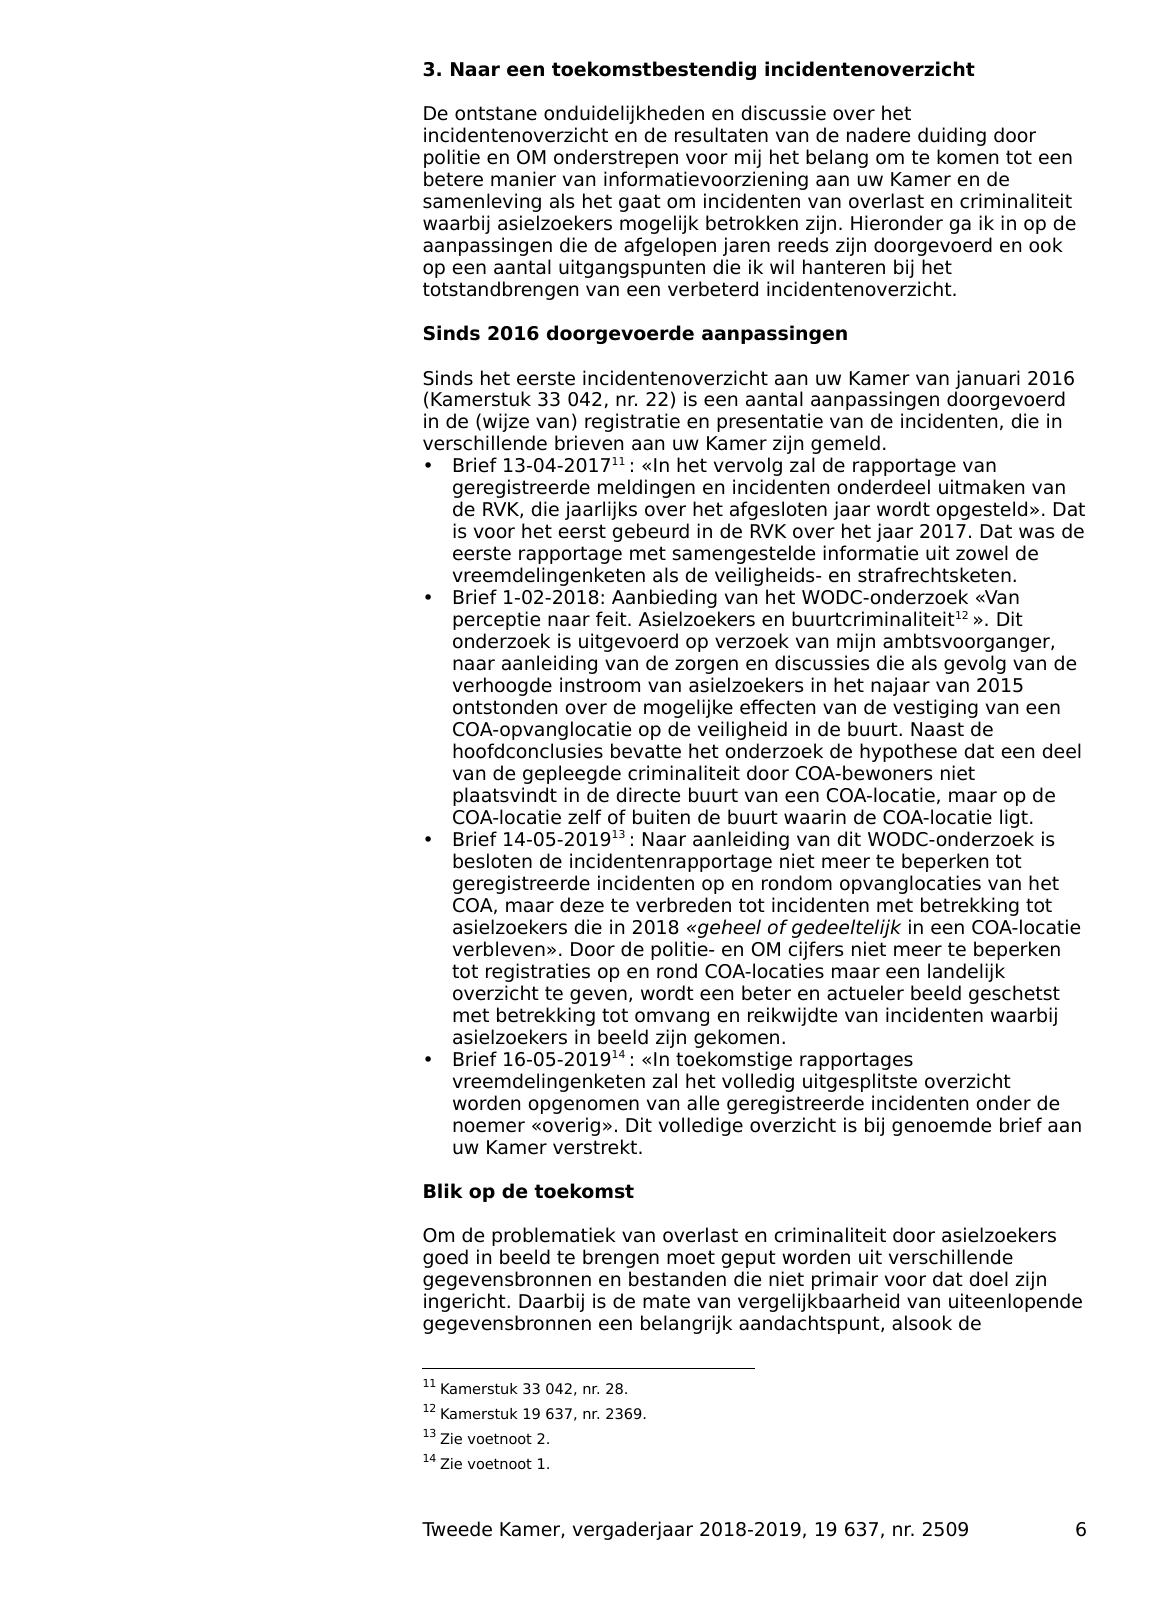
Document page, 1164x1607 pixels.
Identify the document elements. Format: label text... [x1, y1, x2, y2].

text • Brief 13-04-2017: «In het vervolg zal de rapportage van geregistreerde meldingen en incidenten onderdeel uitmaken van de RVK, die jaarlijks over het afgesloten jaar wordt opgesteld». Dat is voor het eerst gebeurd in de RVK over het jaar 2017. Dat was de eerste rapportage met samengestelde informatie uit zowel de vreemdelingenketen als de veiligheids- en strafrechtsketen. [422, 455, 1087, 587]
text • Brief 14-05-2019: Naar aanleiding van dit WODC-onderzoek is besloten de incidentenrapportage niet meer te beperken tot geregistreerde incidenten op en rondom opvanglocaties van het COA, maar deze te verbreden tot incidenten met betrekking tot asielzoekers die in 2018 «geheel of gedeeltelijk in een COA-locatie verbleven». Door de politie- en OM cijfers niet meer te beperken tot registraties op en rond COA-locaties maar een landelijk overzicht te geven, wordt een beter en actueler beeld geschetst met betrekking tot omvang en reikwijdte van incidenten waarbij asielzoekers in beeld zijn gekomen. [422, 829, 1087, 1049]
text Om de problematiek van overlast en criminaliteit door asielzoekers goed in beeld te brengen moet geput worden uit verschillende gegevensbronnen en bestanden die niet primair voor dat doel zijn ingericht. Daarbij is de mate van vergelijkbaarheid van uiteenlopende gegevensbronnen een belangrijk aandachtspunt, alsook de [422, 1225, 1087, 1335]
text • Brief 16-05-2019: «In toekomstige rapportages vreemdelingenketen zal het volledig uitgesplitste overzicht worden opgenomen van alle geregistreerde incidenten onder de noemer «overig». Dit volledige overzicht is bij genoemde brief aan uw Kamer verstrekt. [422, 1049, 1087, 1159]
text • Brief 1-02-2018: Aanbieding van het WODC-onderzoek «Van perceptie naar feit. Asielzoekers en buurtcriminaliteit». Dit onderzoek is uitgevoerd op verzoek van mijn ambtsvoorganger, naar aanleiding van de zorgen en discussies die als gevolg van de verhoogde instroom van asielzoekers in het najaar van 2015 ontstonden over de mogelijke effecten van de vestiging van een COA-opvanglocatie op de veiligheid in de buurt. Naast de hoofdconclusies bevatte het onderzoek de hypothese dat een deel van de gepleegde criminaliteit door COA-bewoners niet plaatsvindt in de directe buurt van een COA-locatie, maar op de COA-locatie zelf of buiten de buurt waarin de COA-locatie ligt. [422, 587, 1087, 829]
text Kamerstuk 19 637, nr. 2369. [422, 1402, 1087, 1424]
subtitle Sinds 2016 doorgevoerde aanpassingen [422, 323, 1087, 345]
text Kamerstuk 33 042, nr. 28. [422, 1377, 1087, 1399]
text Zie voetnoot 1. [422, 1452, 1087, 1474]
subtitle Blik op de toekomst [422, 1181, 1087, 1203]
text Sinds het eerste incidentenoverzicht aan uw Kamer van januari 2016 (Kamerstuk 33 042, nr. 22) is een aantal aanpassingen doorgevoerd in de (wijze van) registratie en presentatie van de incidenten, die in verschillende brieven aan uw Kamer zijn gemeld. [422, 367, 1087, 455]
subtitle 3. Naar een toekomstbestendig incidentenoverzicht [422, 59, 1087, 81]
text De ontstane onduidelijkheden en discussie over het incidentenoverzicht en de resultaten van de nadere duiding door politie en OM onderstrepen voor mij het belang om te komen tot een betere manier van informatievoorziening aan uw Kamer en de samenleving als het gaat om incidenten van overlast en criminaliteit waarbij asielzoekers mogelijk betrokken zijn. Hieronder ga ik in op de aanpassingen die de afgelopen jaren reeds zijn doorgevoerd en ook op een aantal uitgangspunten die ik wil hanteren bij het totstandbrengen van een verbeterd incidentenoverzicht. [422, 103, 1087, 301]
text Zie voetnoot 2. [422, 1427, 1087, 1449]
